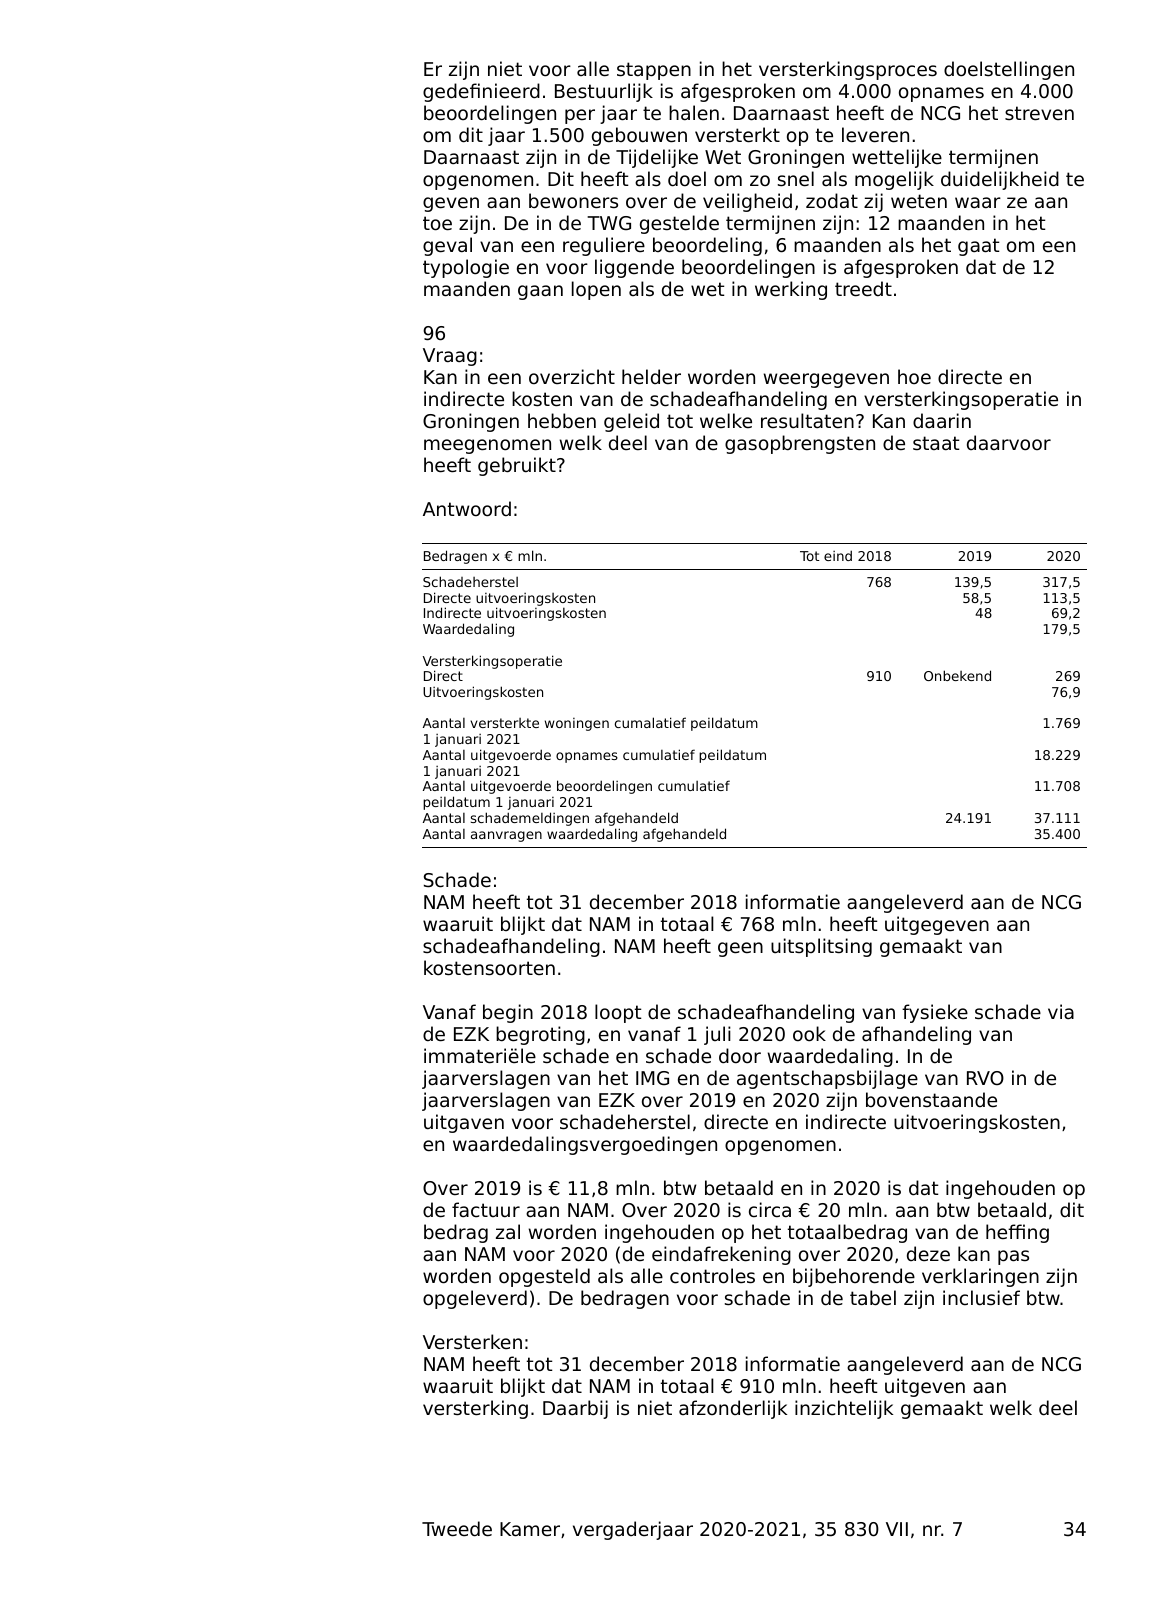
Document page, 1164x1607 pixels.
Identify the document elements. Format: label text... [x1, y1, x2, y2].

table_cell 35.400 [998, 826, 1087, 847]
table_cell 139,5 [898, 570, 998, 591]
table_cell [998, 701, 1087, 716]
table_cell Schadeherstel [422, 570, 779, 591]
table_cell [898, 638, 998, 653]
table_cell [780, 685, 898, 701]
table_cell [998, 638, 1087, 653]
table_cell Aantal aanvragen waardedaling afgehandeld [422, 826, 779, 847]
text Daarnaast zijn in de Tijdelijke Wet Groningen wettelijke termijnen opgenomen. Dit heeft als doel om zo snel als mogelijk duidelijkheid te geven aan bewoners over de veiligheid, zodat zij weten waar ze aan toe zijn. De in de TWG gestelde termijnen zijn: 12 maanden in het geval van een reguliere beoordeling, 6 maanden als het gaat om een typologie en voor liggende beoordelingen is afgesproken dat de 12 maanden gaan lopen als de wet in werking treedt. [422, 147, 1087, 301]
table_cell Versterkingsoperatie [422, 654, 779, 669]
table_cell Aantal versterkte woningen cumalatief peildatum 1 januari 2021 [422, 716, 779, 748]
table_cell [898, 685, 998, 701]
table_cell 317,5 [998, 570, 1087, 591]
table_cell [780, 622, 898, 638]
table_cell Aantal uitgevoerde opnames cumulatief peildatum 1 januari 2021 [422, 748, 779, 779]
table_cell [780, 811, 898, 826]
table_cell 1.769 [998, 716, 1087, 748]
table_cell [422, 638, 779, 653]
table_cell [780, 716, 898, 748]
table_cell Indirecte uitvoeringskosten [422, 606, 779, 622]
table_cell 11.708 [998, 779, 1087, 811]
text Er zijn niet voor alle stappen in het versterkingsproces doelstellingen gedefinieerd. Bestuurlijk is afgesproken om 4.000 opnames en 4.000 beoordelingen per jaar te halen. Daarnaast heeft de NCG het streven om dit jaar 1.500 gebouwen versterkt op te leveren. [422, 59, 1087, 147]
table_cell [780, 606, 898, 622]
text Vraag: [422, 345, 1087, 367]
table_cell Aantal schademeldingen afgehandeld [422, 811, 779, 826]
table_cell 269 [998, 669, 1087, 685]
table_cell 24.191 [898, 811, 998, 826]
table_cell 37.111 [998, 811, 1087, 826]
table_cell Onbekend [898, 669, 998, 685]
table_cell Aantal uitgevoerde beoordelingen cumulatief peildatum 1 januari 2021 [422, 779, 779, 811]
table_cell 18.229 [998, 748, 1087, 779]
table_cell [422, 701, 779, 716]
table_cell Waardedaling [422, 622, 779, 638]
table_cell 48 [898, 606, 998, 622]
text Antwoord: [422, 499, 1087, 521]
table_cell [780, 748, 898, 779]
text Over 2019 is € 11,8 mln. btw betaald en in 2020 is dat ingehouden op de factuur aan NAM. Over 2020 is circa € 20 mln. aan btw betaald, dit bedrag zal worden ingehouden op het totaalbedrag van de heffing aan NAM voor 2020 (de eindafrekening over 2020, deze kan pas worden opgesteld als alle controles en bijbehorende verklaringen zijn opgeleverd). De bedragen voor schade in de tabel zijn inclusief btw. [422, 1178, 1087, 1310]
table_cell [898, 701, 998, 716]
table_cell 113,5 [998, 591, 1087, 606]
text 96 [422, 323, 1087, 345]
table_header 2019 [898, 544, 998, 569]
text Versterken: [422, 1332, 1087, 1354]
table_cell [898, 622, 998, 638]
table_cell 179,5 [998, 622, 1087, 638]
table_cell [898, 779, 998, 811]
text Vanaf begin 2018 loopt de schadeafhandeling van fysieke schade via de EZK begroting, en vanaf 1 juli 2020 ook de afhandeling van immateriële schade en schade door waardedaling. In de jaarverslagen van het IMG en de agentschapsbijlage van RVO in de jaarverslagen van EZK over 2019 en 2020 zijn bovenstaande uitgaven voor schadeherstel, directe en indirecte uitvoeringskosten, en waardedalingsvergoedingen opgenomen. [422, 1002, 1087, 1156]
table_cell [780, 638, 898, 653]
text Kan in een overzicht helder worden weergegeven hoe directe en indirecte kosten van de schadeafhandeling en versterkingsoperatie in Groningen hebben geleid tot welke resultaten? Kan daarin meegenomen welk deel van de gasopbrengsten de staat daarvoor heeft gebruikt? [422, 367, 1087, 477]
text NAM heeft tot 31 december 2018 informatie aangeleverd aan de NCG waaruit blijkt dat NAM in totaal € 910 mln. heeft uitgeven aan versterking. Daarbij is niet afzonderlijk inzichtelijk gemaakt welk deel [422, 1354, 1087, 1420]
table_cell 768 [780, 570, 898, 591]
table_cell [780, 701, 898, 716]
table_cell 69,2 [998, 606, 1087, 622]
table_header Bedragen x € mln. [422, 544, 779, 569]
table_header 2020 [998, 544, 1087, 569]
table_cell 76,9 [998, 685, 1087, 701]
table_cell Direct [422, 669, 779, 685]
table_cell Directe uitvoeringskosten [422, 591, 779, 606]
table_cell [898, 748, 998, 779]
text Schade: [422, 870, 1087, 892]
table_cell Uitvoeringskosten [422, 685, 779, 701]
table_cell [780, 826, 898, 847]
table_cell [898, 654, 998, 669]
table_cell [898, 826, 998, 847]
table_cell 58,5 [898, 591, 998, 606]
table_header Tot eind 2018 [780, 544, 898, 569]
table_cell [780, 654, 898, 669]
text NAM heeft tot 31 december 2018 informatie aangeleverd aan de NCG waaruit blijkt dat NAM in totaal € 768 mln. heeft uitgegeven aan schadeafhandeling. NAM heeft geen uitsplitsing gemaakt van kostensoorten. [422, 892, 1087, 980]
table_cell [780, 591, 898, 606]
table_cell 910 [780, 669, 898, 685]
table_cell [780, 779, 898, 811]
table_cell [998, 654, 1087, 669]
table_cell [898, 716, 998, 748]
